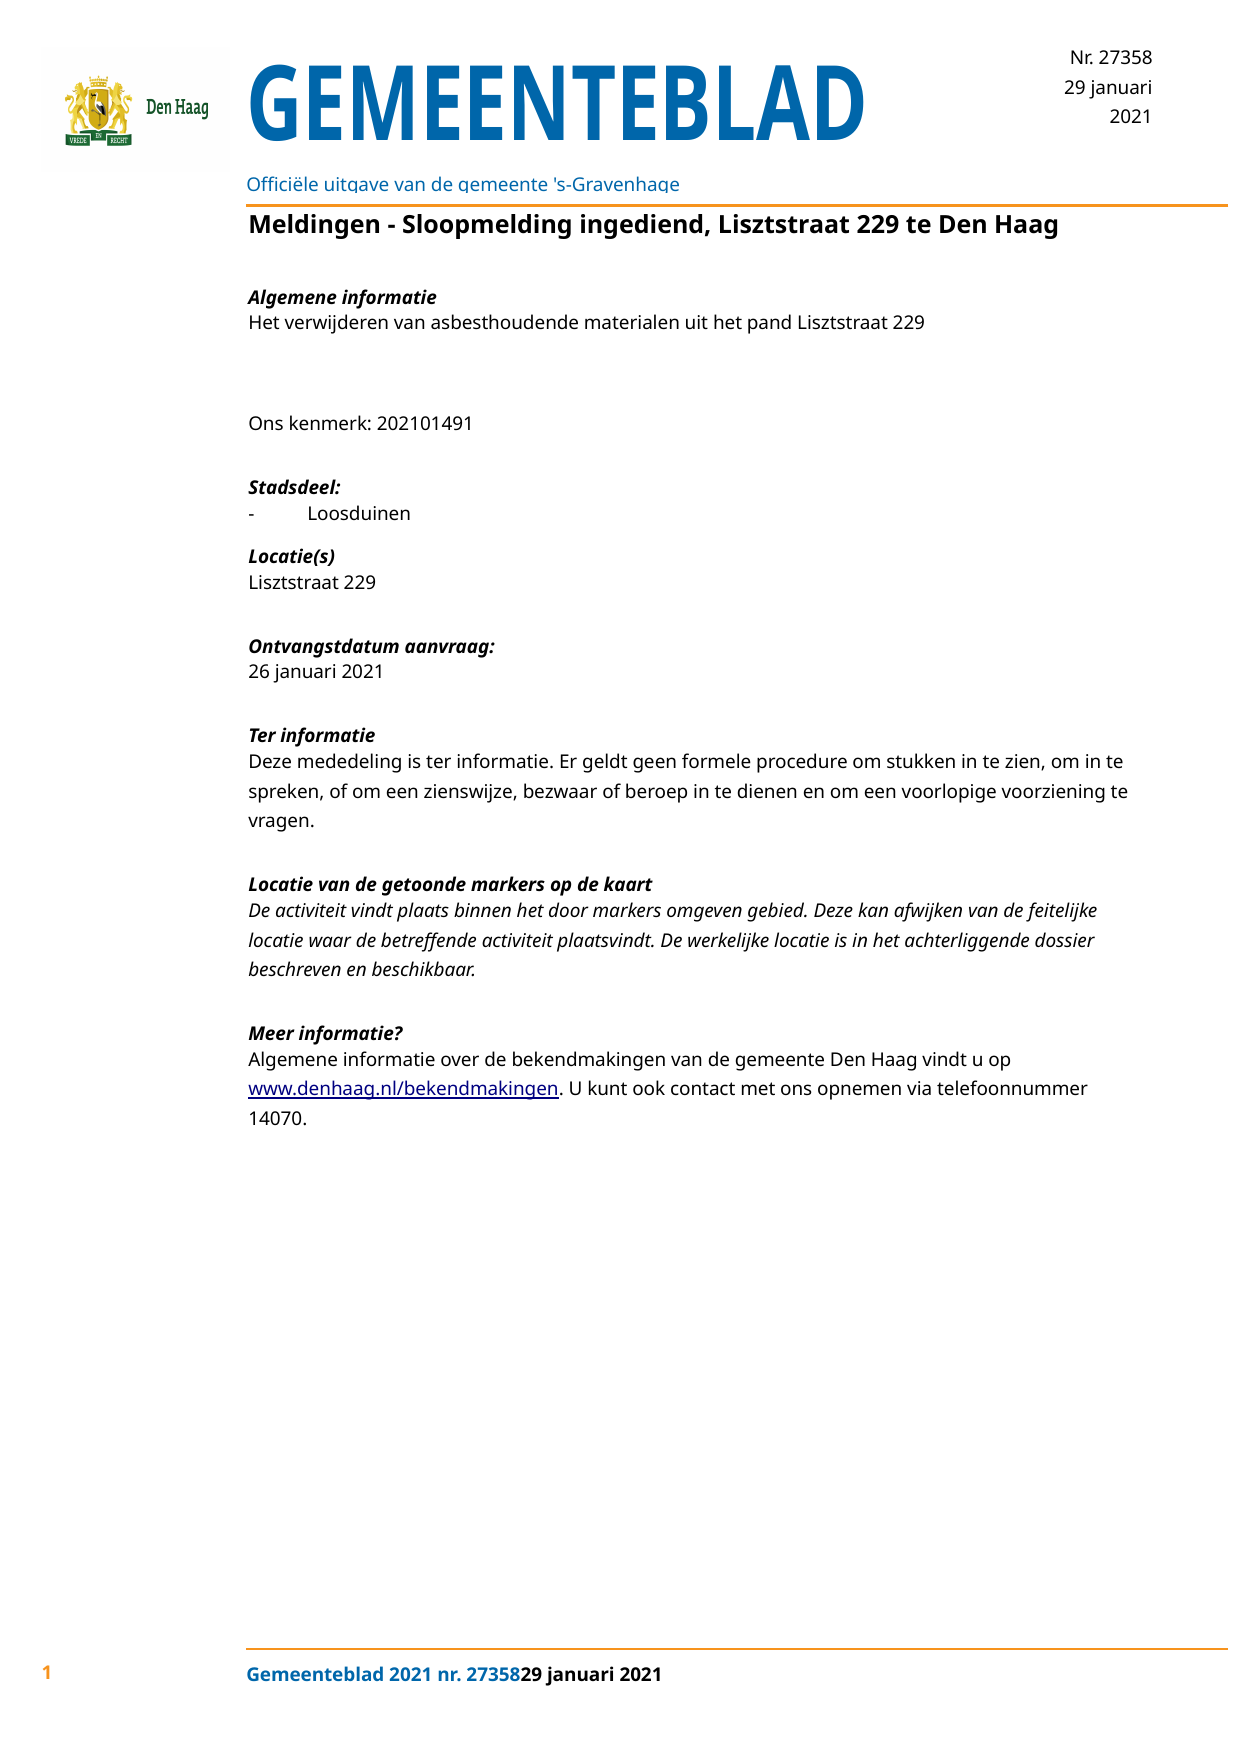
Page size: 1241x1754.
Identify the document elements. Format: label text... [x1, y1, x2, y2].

text Locatie van de getoonde markers op de kaart [248, 871, 1152, 897]
picture [41, 47, 231, 172]
text Meer informatie? [248, 1020, 1152, 1046]
text Ons kenmerk: 202101491 [248, 410, 1152, 436]
text Algemene informatie over de bekendmakingen van de gemeente Den Haag vindt u op www.denhaag.nl/bekendmakingen. U kunt ook contact met ons opnemen via telefoonnummer 14070. [248, 1046, 1152, 1131]
text De activiteit vindt plaats binnen het door markers omgeven gebied. Deze kan afwijken van de feitelijke locatie waar de betreffende activiteit plaatsvindt. De werkelijke locatie is in het achterliggende dossier beschreven en beschikbaar. [248, 897, 1152, 982]
text Lisztstraat 229 [248, 569, 1152, 595]
text Deze mededeling is ter informatie. Er geldt geen formele procedure om stukken in te zien, om in te spreken, of om een zienswijze, bezwaar of beroep in te dienen en om een voorlopige voorziening te vragen. [248, 748, 1152, 833]
text Het verwijderen van asbesthoudende materialen uit het pand Lisztstraat 229 [248, 309, 1152, 335]
text Algemene informatie [248, 284, 1152, 309]
text 26 januari 2021 [248, 659, 1152, 684]
text Meldingen - Sloopmelding ingediend, Lisztstraat 229 te Den Haag [248, 207, 1152, 241]
list Loosduinen [248, 500, 1152, 526]
text Ontvangstdatum aanvraag: [248, 633, 1152, 659]
text Locatie(s) [248, 543, 1152, 569]
text Stadsdeel: [248, 474, 1152, 500]
text Ter informatie [248, 723, 1152, 748]
